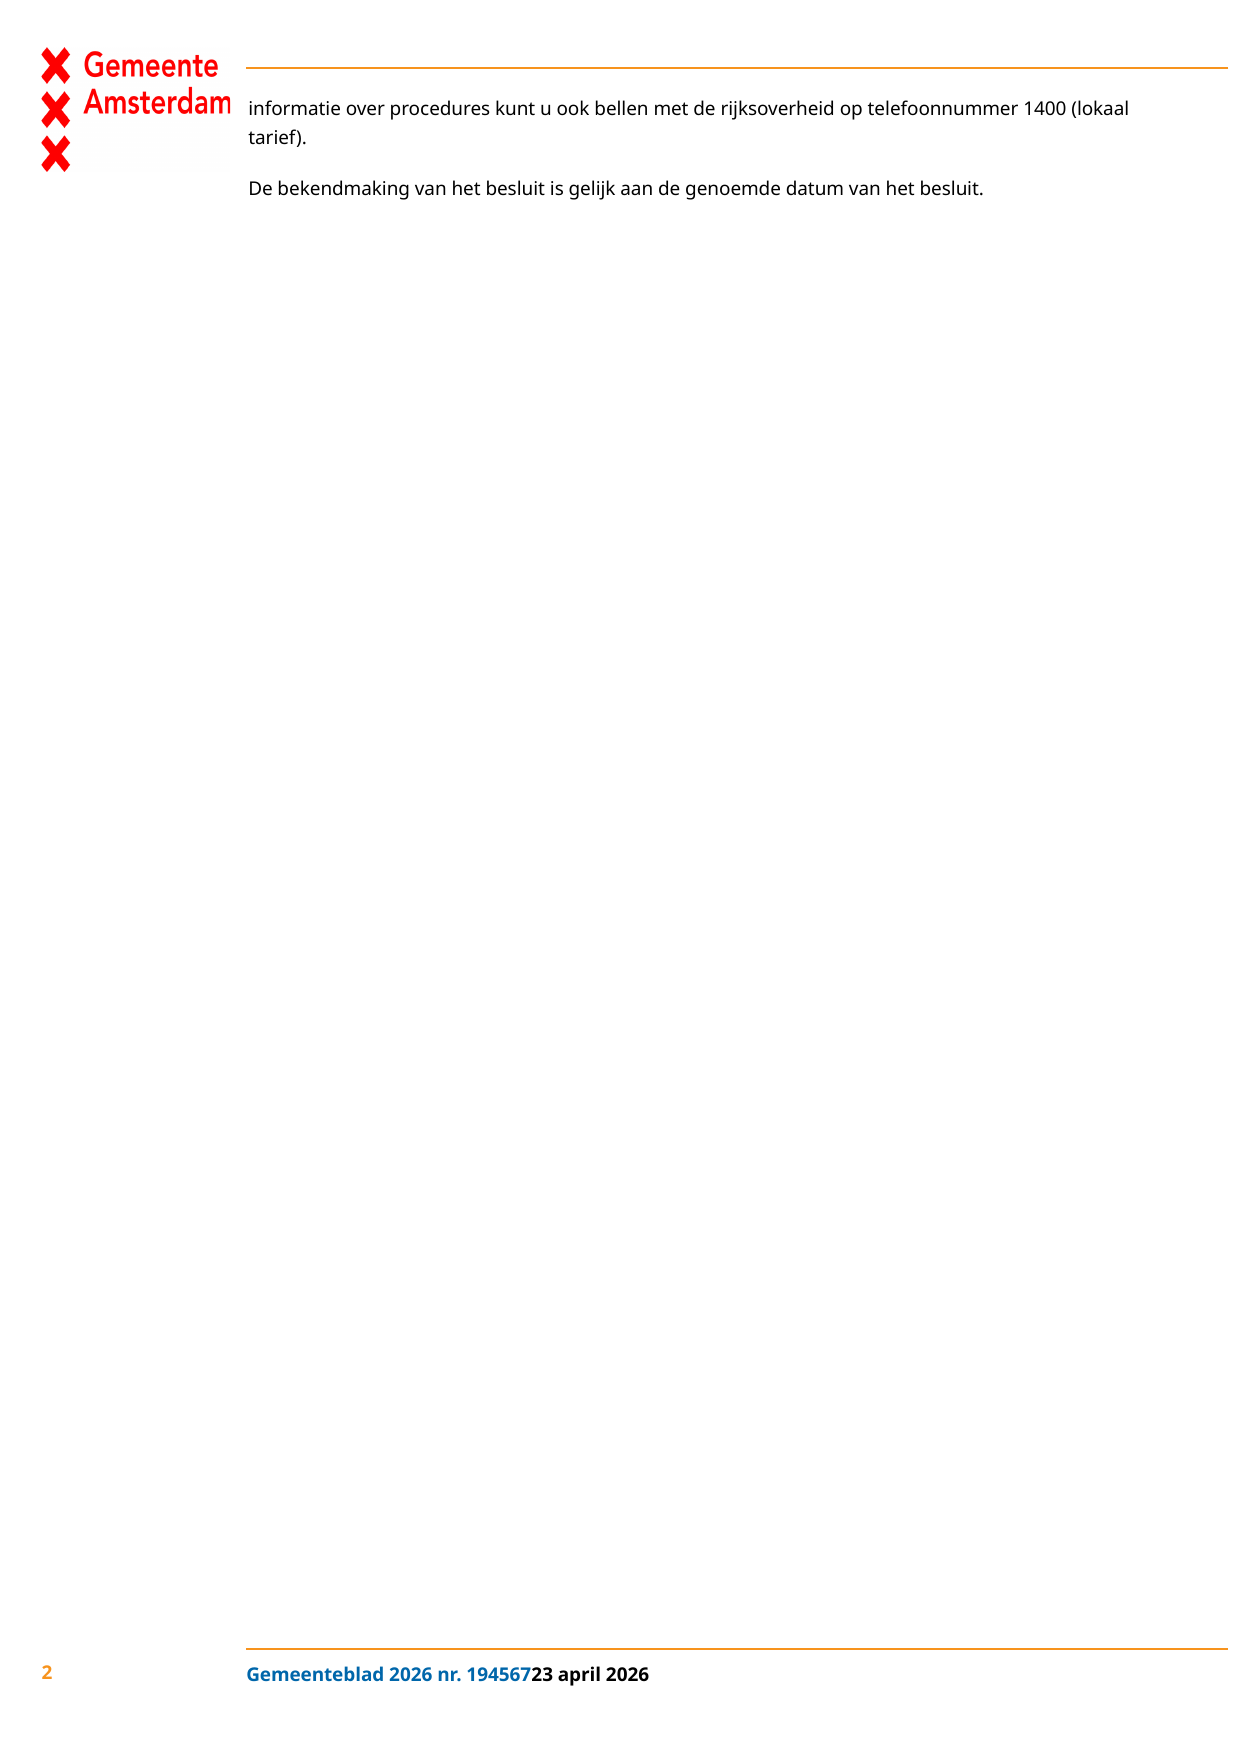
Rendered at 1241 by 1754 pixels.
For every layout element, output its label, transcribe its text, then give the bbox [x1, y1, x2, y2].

text informatie over procedures kunt u ook bellen met de rijksoverheid op telefoonnummer 1400 (lokaal tarief). [248, 95, 1152, 150]
picture [41, 47, 231, 172]
text De bekendmaking van het besluit is gelijk aan de genoemde datum van het besluit. [248, 175, 1152, 201]
